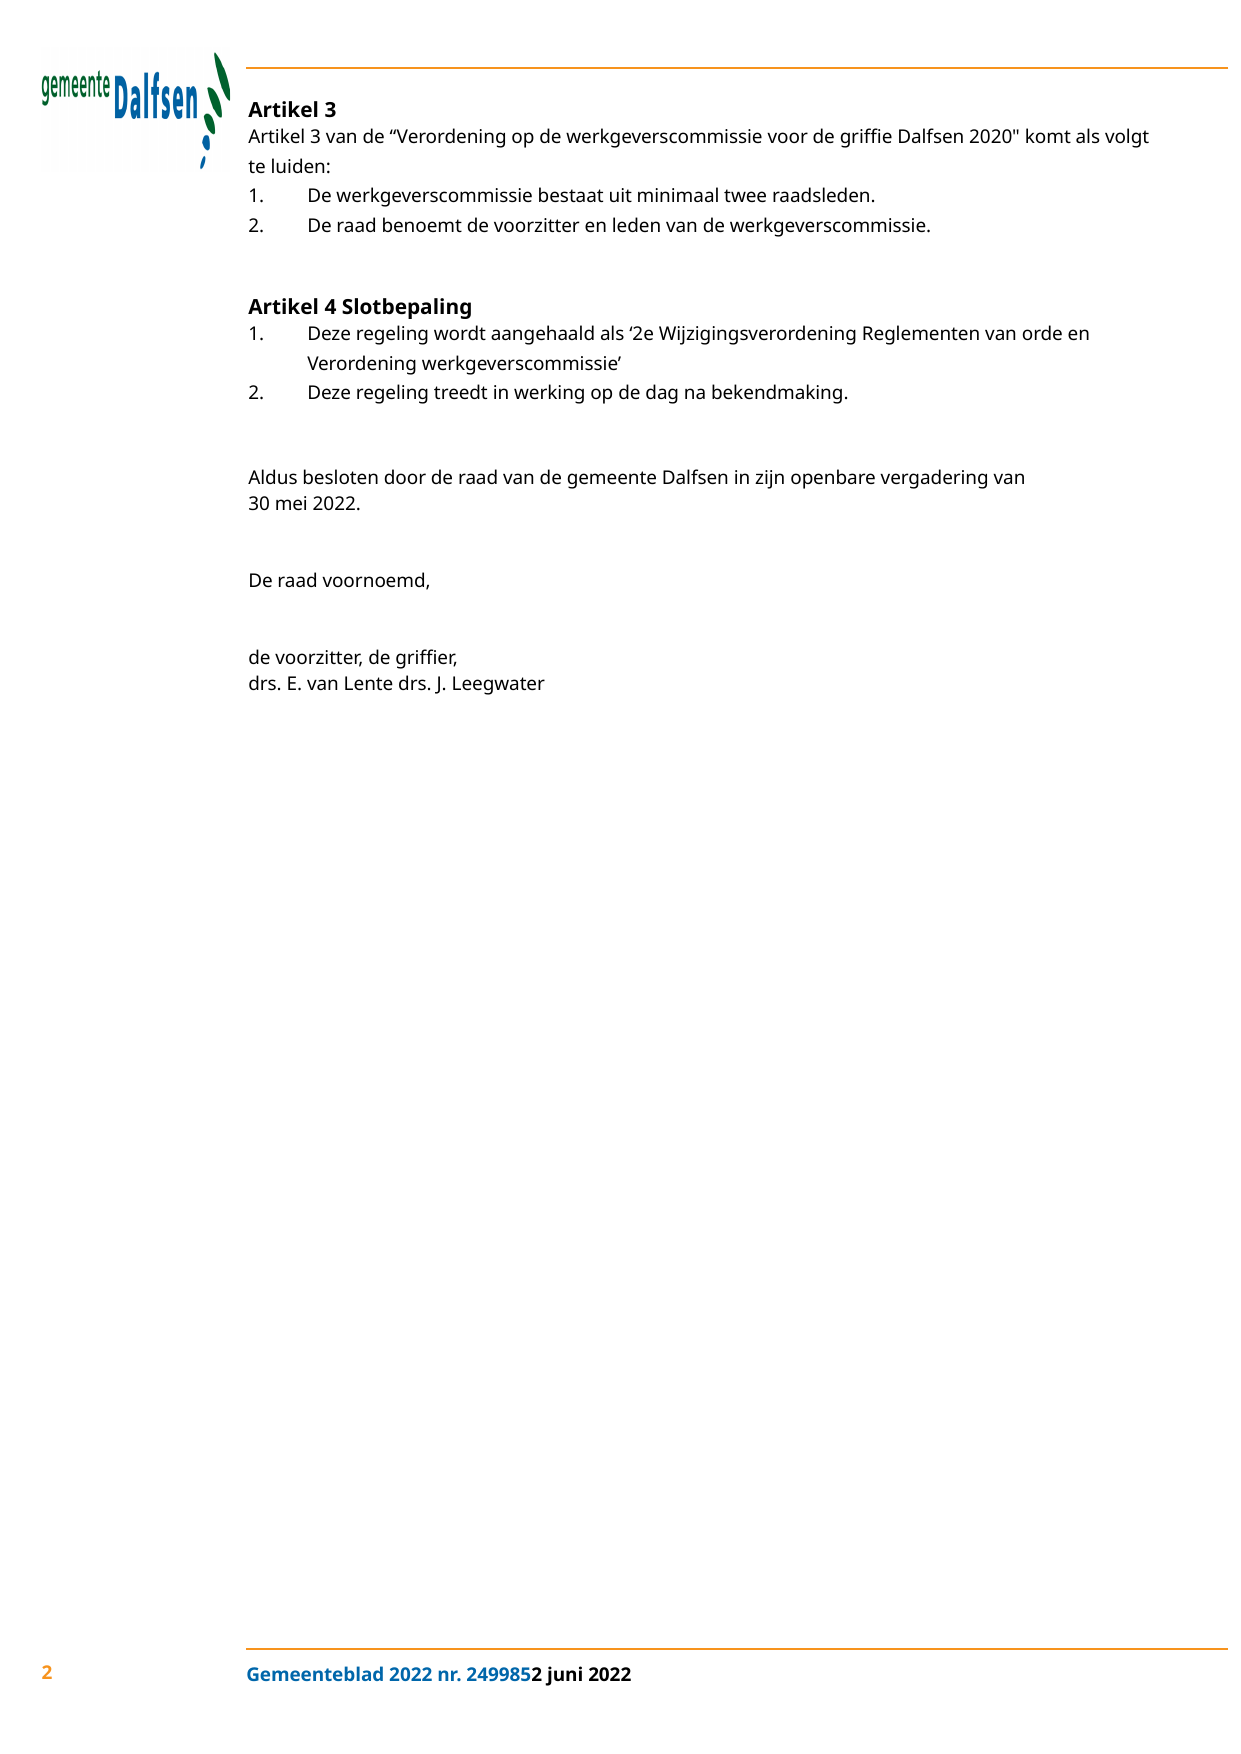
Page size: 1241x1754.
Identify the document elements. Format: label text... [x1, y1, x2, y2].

list De werkgeverscommissie bestaat uit minimaal twee raadsleden. [248, 182, 1152, 208]
text 30 mei 2022. [248, 490, 1152, 516]
text Artikel 3 van de “Verordening op de werkgeverscommissie voor de griffie Dalfsen 2020" komt als volgt te luiden: [248, 123, 1152, 178]
text Artikel 4 Slotbepaling [248, 292, 1152, 320]
list De raad benoemt de voorzitter en leden van de werkgeverscommissie. [248, 212, 1152, 238]
list Deze regeling wordt aangehaald als ‘2e Wijzigingsverordening Reglementen van orde en Verordening werkgeverscommissie’ [248, 320, 1152, 376]
text Aldus besloten door de raad van de gemeente Dalfsen in zijn openbare vergadering van [248, 464, 1152, 490]
list Deze regeling treedt in werking op de dag na bekendmaking. [248, 379, 1152, 405]
text drs. E. van Lente drs. J. Leegwater [248, 670, 1152, 696]
text de voorzitter, de griffier, [248, 644, 1152, 670]
text De raad voornoemd, [248, 567, 1152, 593]
text Artikel 3 [248, 95, 1152, 123]
picture [41, 47, 231, 172]
